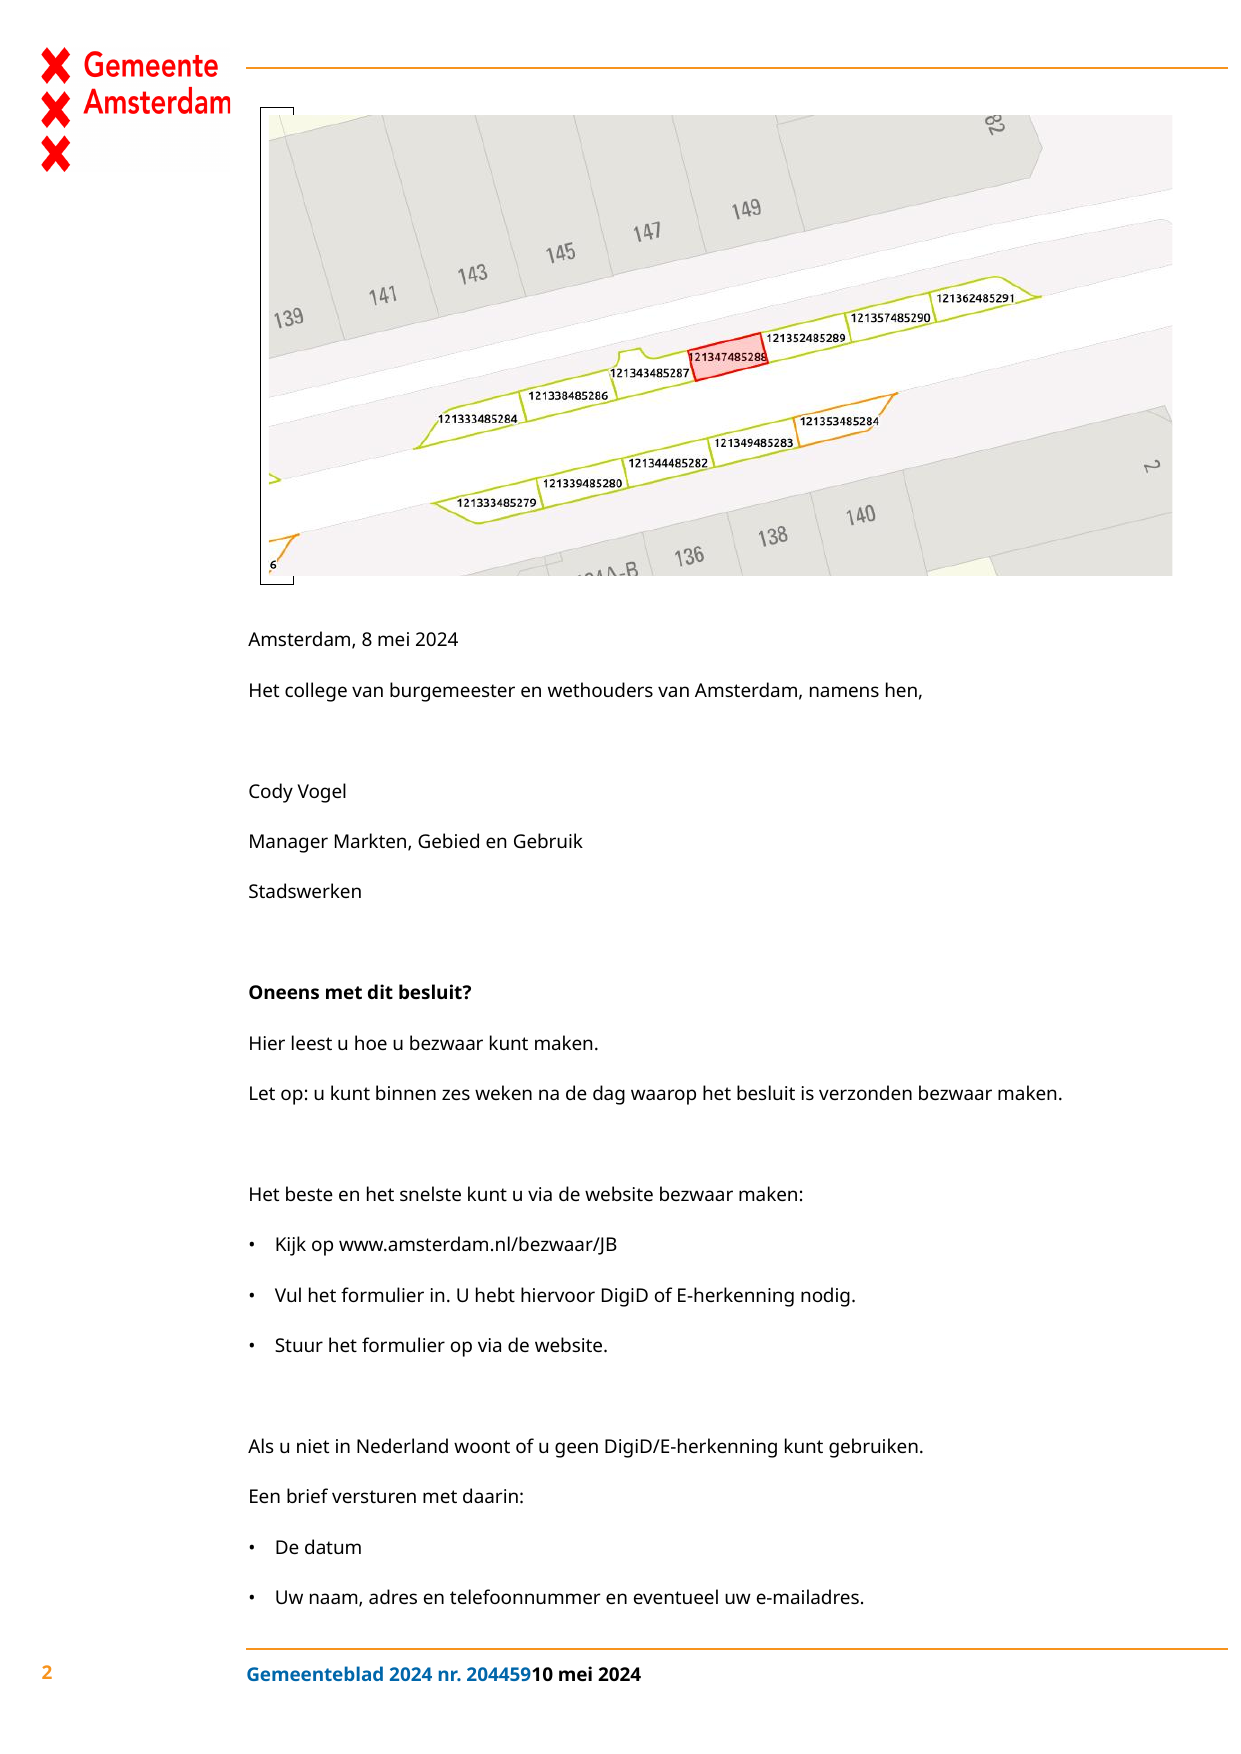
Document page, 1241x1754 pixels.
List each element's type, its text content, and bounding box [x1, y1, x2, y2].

text Het college van burgemeester en wethouders van Amsterdam, namens hen, [248, 677, 1152, 703]
text Als u niet in Nederland woont of u geen DigiD/E-herkenning kunt gebruiken. [248, 1433, 1152, 1459]
text • Vul het formulier in. U hebt hiervoor DigiD of E-herkenning nodig. [248, 1282, 1152, 1308]
text Cody Vogel [248, 778, 1152, 803]
text • Kijk op www.amsterdam.nl/bezwaar/JB [248, 1232, 1152, 1257]
text • Stuur het formulier op via de website. [248, 1332, 1152, 1358]
text Amsterdam, 8 mei 2024 [248, 627, 1152, 652]
text Het beste en het snelste kunt u via de website bezwaar maken: [248, 1181, 1152, 1207]
text Hier leest u hoe u bezwaar kunt maken. [248, 1030, 1152, 1056]
text Manager Markten, Gebied en Gebruik [248, 828, 1152, 854]
text Oneens met dit besluit? [248, 979, 1152, 1005]
text • Uw naam, adres en telefoonnummer en eventueel uw e-mailadres. [248, 1584, 1152, 1610]
text Stadswerken [248, 879, 1152, 904]
text Let op: u kunt binnen zes weken na de dag waarop het besluit is verzonden bezwaar maken. [248, 1080, 1152, 1106]
text Een brief versturen met daarin: [248, 1484, 1152, 1509]
picture [41, 47, 231, 172]
picture [268, 115, 1173, 576]
text • De datum [248, 1534, 1152, 1560]
